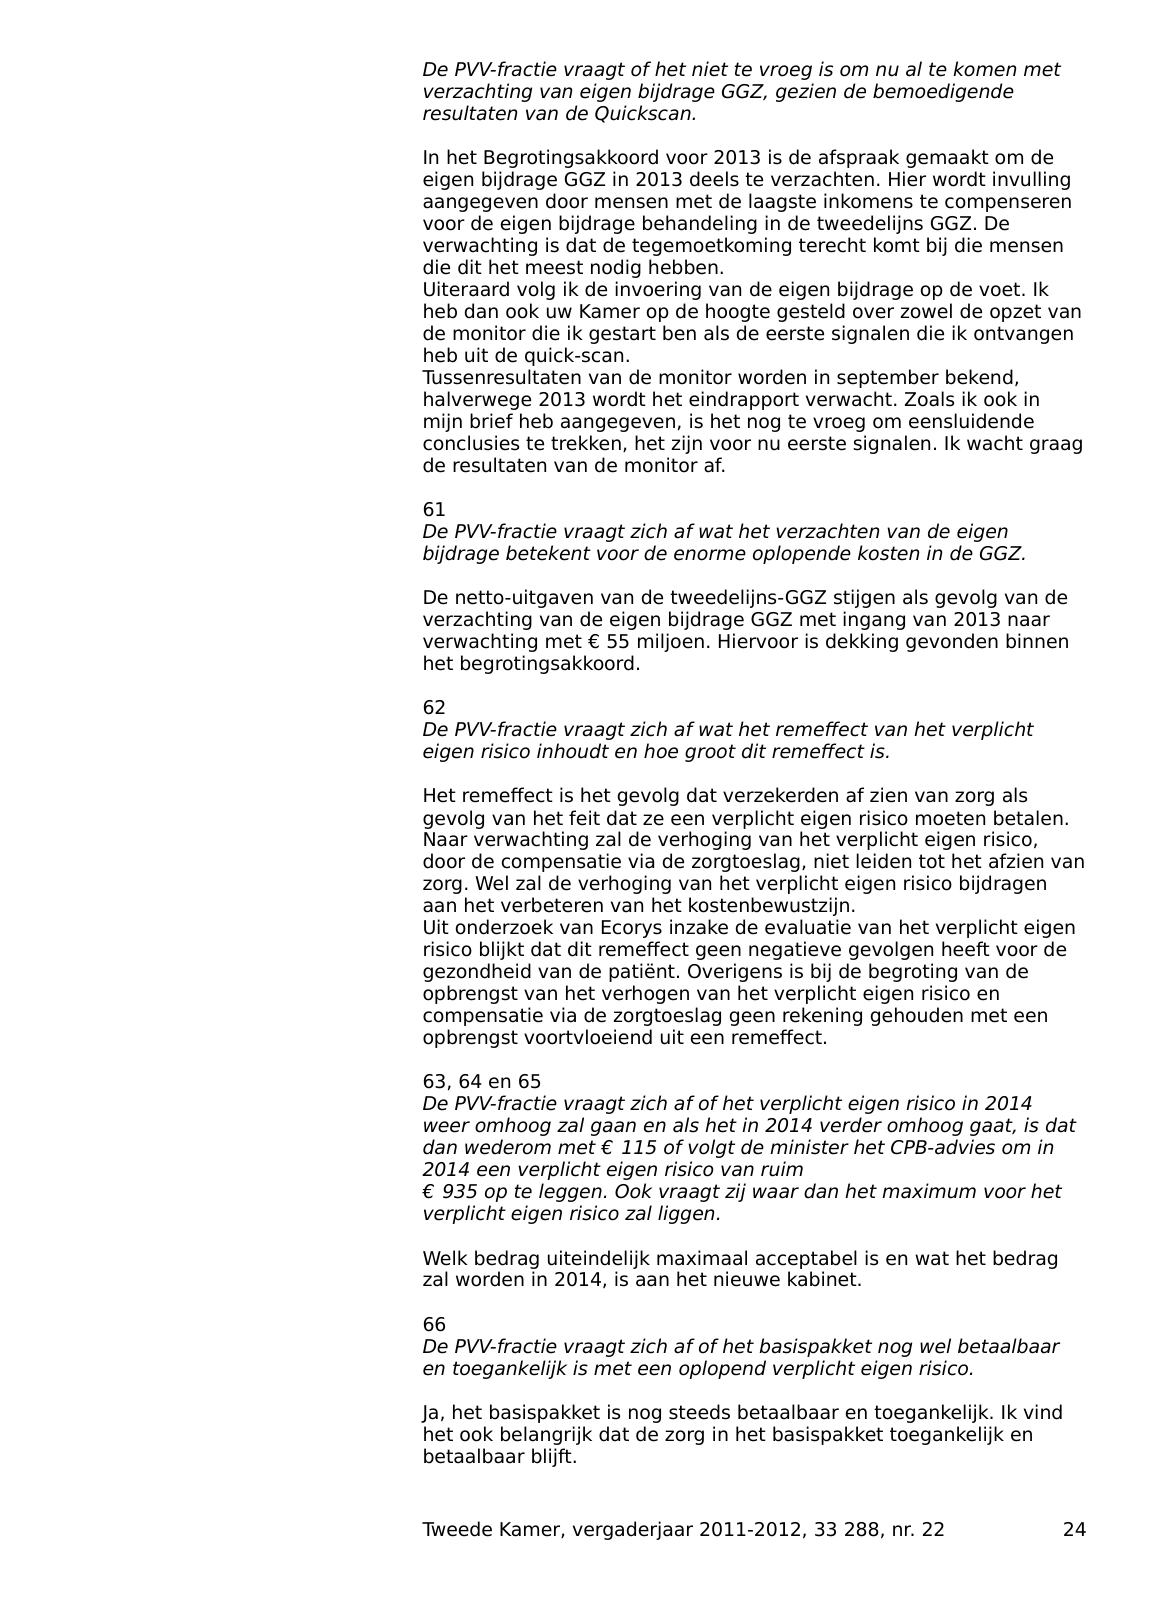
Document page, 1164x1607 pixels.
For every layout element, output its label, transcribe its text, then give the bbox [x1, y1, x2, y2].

text 61 [422, 499, 1087, 521]
text Ja, het basispakket is nog steeds betaalbaar en toegankelijk. Ik vind het ook belangrijk dat de zorg in het basispakket toegankelijk en betaalbaar blijft. [422, 1402, 1087, 1468]
text € 935 op te leggen. Ook vraagt zij waar dan het maximum voor het verplicht eigen risico zal liggen. [422, 1181, 1087, 1225]
text De netto-uitgaven van de tweedelijns-GGZ stijgen als gevolg van de verzachting van de eigen bijdrage GGZ met ingang van 2013 naar verwachting met € 55 miljoen. Hiervoor is dekking gevonden binnen het begrotingsakkoord. [422, 587, 1087, 675]
text Welk bedrag uiteindelijk maximaal acceptabel is en wat het bedrag zal worden in 2014, is aan het nieuwe kabinet. [422, 1247, 1087, 1291]
text De PVV-fractie vraagt zich af wat het verzachten van de eigen bijdrage betekent voor de enorme oplopende kosten in de GGZ. [422, 521, 1087, 565]
text Uit onderzoek van Ecorys inzake de evaluatie van het verplicht eigen risico blijkt dat dit remeffect geen negatieve gevolgen heeft voor de gezondheid van de patiënt. Overigens is bij de begroting van de opbrengst van het verhogen van het verplicht eigen risico en compensatie via de zorgtoeslag geen rekening gehouden met een opbrengst voortvloeiend uit een remeffect. [422, 917, 1087, 1049]
text 63, 64 en 65 [422, 1071, 1087, 1093]
text De PVV-fractie vraagt zich af of het verplicht eigen risico in 2014 weer omhoog zal gaan en als het in 2014 verder omhoog gaat, is dat dan wederom met € 115 of volgt de minister het CPB-advies om in 2014 een verplicht eigen risico van ruim [422, 1093, 1087, 1181]
text In het Begrotingsakkoord voor 2013 is de afspraak gemaakt om de eigen bijdrage GGZ in 2013 deels te verzachten. Hier wordt invulling aangegeven door mensen met de laagste inkomens te compenseren voor de eigen bijdrage behandeling in de tweedelijns GGZ. De verwachting is dat de tegemoetkoming terecht komt bij die mensen die dit het meest nodig hebben. [422, 147, 1087, 279]
text 66 [422, 1313, 1087, 1336]
text De PVV-fractie vraagt of het niet te vroeg is om nu al te komen met verzachting van eigen bijdrage GGZ, gezien de bemoedigende resultaten van de Quickscan. [422, 59, 1087, 125]
text Tussenresultaten van de monitor worden in september bekend, halverwege 2013 wordt het eindrapport verwacht. Zoals ik ook in mijn brief heb aangegeven, is het nog te vroeg om eensluidende conclusies te trekken, het zijn voor nu eerste signalen. Ik wacht graag de resultaten van de monitor af. [422, 367, 1087, 477]
text De PVV-fractie vraagt zich af wat het remeffect van het verplicht eigen risico inhoudt en hoe groot dit remeffect is. [422, 719, 1087, 763]
text Uiteraard volg ik de invoering van de eigen bijdrage op de voet. Ik heb dan ook uw Kamer op de hoogte gesteld over zowel de opzet van de monitor die ik gestart ben als de eerste signalen die ik ontvangen heb uit de quick-scan. [422, 279, 1087, 367]
text De PVV-fractie vraagt zich af of het basispakket nog wel betaalbaar en toegankelijk is met een oplopend verplicht eigen risico. [422, 1336, 1087, 1379]
text 62 [422, 697, 1087, 719]
text Het remeffect is het gevolg dat verzekerden af zien van zorg als gevolg van het feit dat ze een verplicht eigen risico moeten betalen. Naar verwachting zal de verhoging van het verplicht eigen risico, door de compensatie via de zorgtoeslag, niet leiden tot het afzien van zorg. Wel zal de verhoging van het verplicht eigen risico bijdragen aan het verbeteren van het kostenbewustzijn. [422, 785, 1087, 917]
